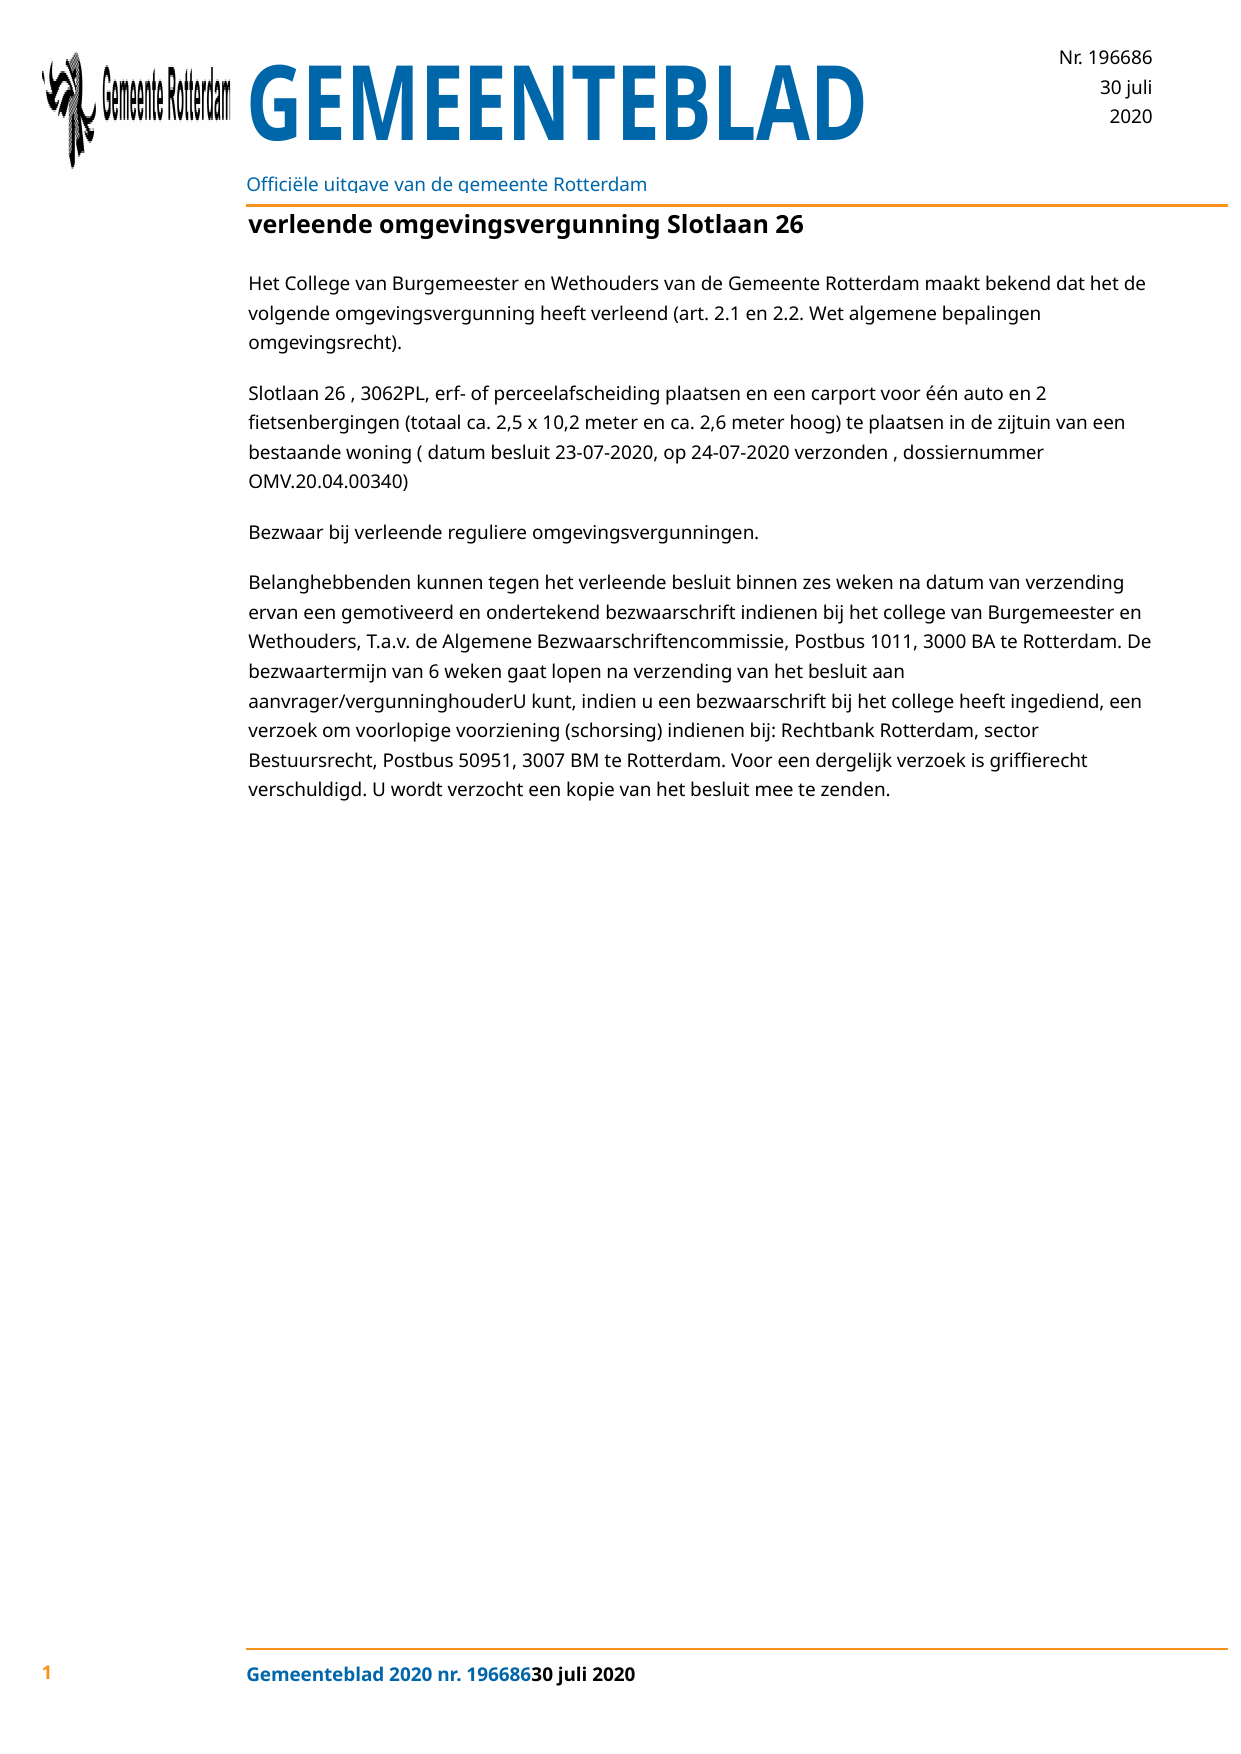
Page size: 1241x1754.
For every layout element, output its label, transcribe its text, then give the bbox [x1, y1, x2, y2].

text Belanghebbenden kunnen tegen het verleende besluit binnen zes weken na datum van verzending ervan een gemotiveerd en ondertekend bezwaarschrift indienen bij het college van Burgemeester en Wethouders, T.a.v. de Algemene Bezwaarschriftencommissie, Postbus 1011, 3000 BA te Rotterdam. De bezwaartermijn van 6 weken gaat lopen na verzending van het besluit aan aanvrager/vergunninghouderU kunt, indien u een bezwaarschrift bij het college heeft ingediend, een verzoek om voorlopige voorziening (schorsing) indienen bij: Rechtbank Rotterdam, sector Bestuursrecht, Postbus 50951, 3007 BM te Rotterdam. Voor een dergelijk verzoek is griffierecht verschuldigd. U wordt verzocht een kopie van het besluit mee te zenden. [248, 569, 1152, 802]
picture [41, 47, 231, 172]
text Het College van Burgemeester en Wethouders van de Gemeente Rotterdam maakt bekend dat het de volgende omgevingsvergunning heeft verleend (art. 2.1 en 2.2. Wet algemene bepalingen omgevingsrecht). [248, 270, 1152, 355]
text Slotlaan 26 , 3062PL, erf- of perceelafscheiding plaatsen en een carport voor één auto en 2 fietsenbergingen (totaal ca. 2,5 x 10,2 meter en ca. 2,6 meter hoog) te plaatsen in de zijtuin van een bestaande woning ( datum besluit 23-07-2020, op 24-07-2020 verzonden , dossiernummer OMV.20.04.00340) [248, 380, 1152, 494]
text Bezwaar bij verleende reguliere omgevingsvergunningen. [248, 519, 1152, 545]
text verleende omgevingsvergunning Slotlaan 26 [248, 207, 1152, 241]
